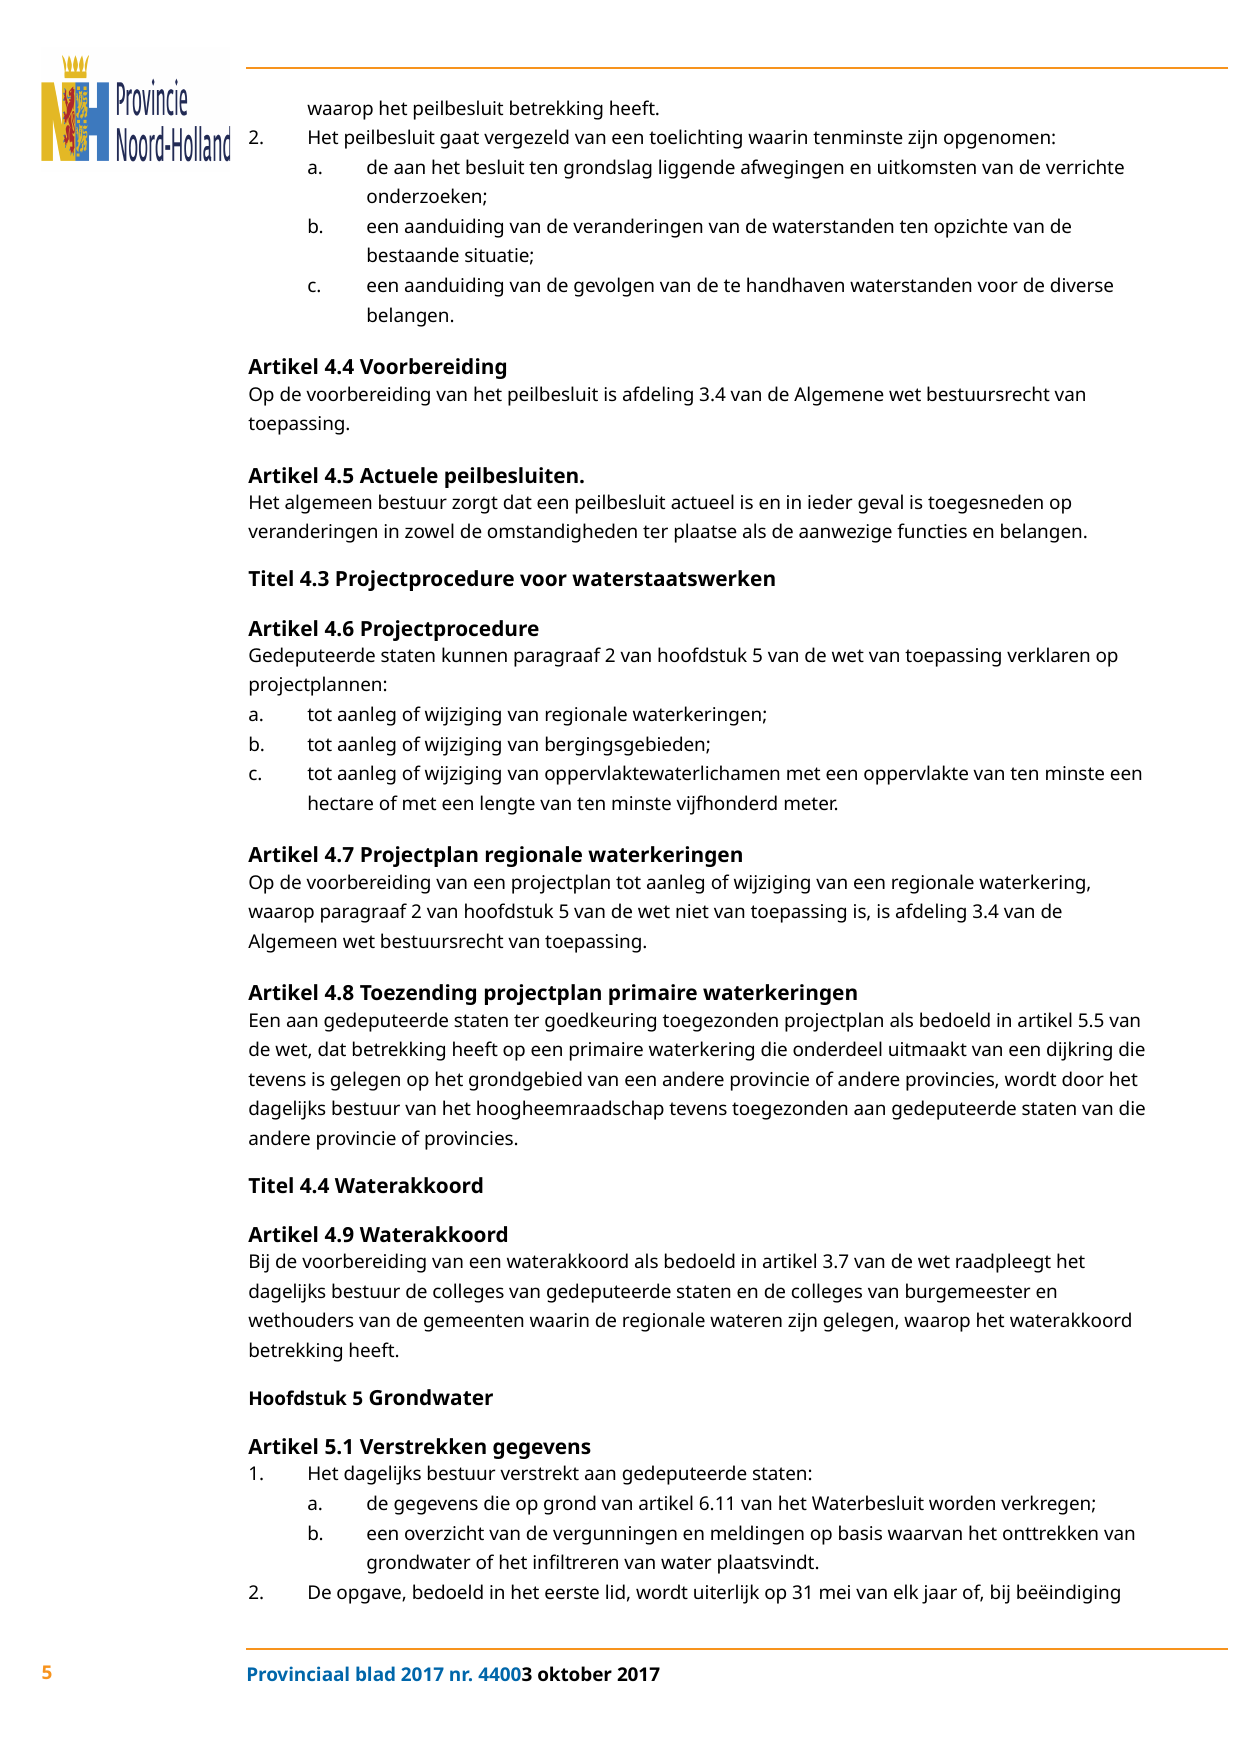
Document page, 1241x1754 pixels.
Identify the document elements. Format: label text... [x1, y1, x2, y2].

list waarop het peilbesluit betrekking heeft. [248, 95, 1152, 121]
text Op de voorbereiding van het peilbesluit is afdeling 3.4 van de Algemene wet bestuursrecht van toepassing. [248, 381, 1152, 436]
text Artikel 4.4 Voorbereiding [248, 352, 1152, 381]
text Gedeputeerde staten kunnen paragraaf 2 van hoofdstuk 5 van de wet van toepassing verklaren op projectplannen: [248, 642, 1152, 697]
text Titel 4.3 Projectprocedure voor waterstaatswerken [248, 564, 1152, 593]
list de aan het besluit ten grondslag liggende afwegingen en uitkomsten van de verrichte onderzoeken; [307, 154, 1152, 209]
picture [41, 47, 231, 172]
text Een aan gedeputeerde staten ter goedkeuring toegezonden projectplan als bedoeld in artikel 5.5 van de wet, dat betrekking heeft op een primaire waterkering die onderdeel uitmaakt van een dijkring die tevens is gelegen op het grondgebied van een andere provincie of andere provincies, wordt door het dagelijks bestuur van het hoogheemraadschap tevens toegezonden aan gedeputeerde staten van die andere provincie of provincies. [248, 1007, 1152, 1151]
list tot aanleg of wijziging van bergingsgebieden; [248, 731, 1152, 757]
text Artikel 5.1 Verstrekken gegevens [248, 1432, 1152, 1461]
list een aanduiding van de veranderingen van de waterstanden ten opzichte van de bestaande situatie; [307, 213, 1152, 268]
list Het dagelijks bestuur verstrekt aan gedeputeerde staten: [248, 1461, 1152, 1486]
text Op de voorbereiding van een projectplan tot aanleg of wijziging van een regionale waterkering, waarop paragraaf 2 van hoofdstuk 5 van de wet niet van toepassing is, is afdeling 3.4 van de Algemeen wet bestuursrecht van toepassing. [248, 869, 1152, 954]
list tot aanleg of wijziging van oppervlaktewaterlichamen met een oppervlakte van ten minste een hectare of met een lengte van ten minste vijfhonderd meter. [248, 760, 1152, 816]
text Hoofdstuk 5 Grondwater [248, 1383, 1152, 1411]
list tot aanleg of wijziging van regionale waterkeringen; [248, 701, 1152, 727]
list Het peilbesluit gaat vergezeld van een toelichting waarin tenminste zijn opgenomen: [248, 124, 1152, 150]
text Het algemeen bestuur zorgt dat een peilbesluit actueel is en in ieder geval is toegesneden op veranderingen in zowel de omstandigheden ter plaatse als de aanwezige functies en belangen. [248, 489, 1152, 544]
text Artikel 4.5 Actuele peilbesluiten. [248, 461, 1152, 489]
text Artikel 4.9 Waterakkoord [248, 1220, 1152, 1248]
text Artikel 4.7 Projectplan regionale waterkeringen [248, 840, 1152, 869]
text Artikel 4.8 Toezending projectplan primaire waterkeringen [248, 978, 1152, 1007]
list de gegevens die op grond van artikel 6.11 van het Waterbesluit worden verkregen; [307, 1490, 1152, 1516]
list een aanduiding van de gevolgen van de te handhaven waterstanden voor de diverse belangen. [307, 272, 1152, 328]
text Titel 4.4 Waterakkoord [248, 1171, 1152, 1199]
text Bij de voorbereiding van een waterakkoord als bedoeld in artikel 3.7 van de wet raadpleegt het dagelijks bestuur de colleges van gedeputeerde staten en de colleges van burgemeester en wethouders van de gemeenten waarin de regionale wateren zijn gelegen, waarop het waterakkoord betrekking heeft. [248, 1248, 1152, 1363]
text Artikel 4.6 Projectprocedure [248, 614, 1152, 642]
list De opgave, bedoeld in het eerste lid, wordt uiterlijk op 31 mei van elk jaar of, bij beëindiging [248, 1579, 1152, 1605]
list een overzicht van de vergunningen en meldingen op basis waarvan het onttrekken van grondwater of het infiltreren van water plaatsvindt. [307, 1520, 1152, 1575]
